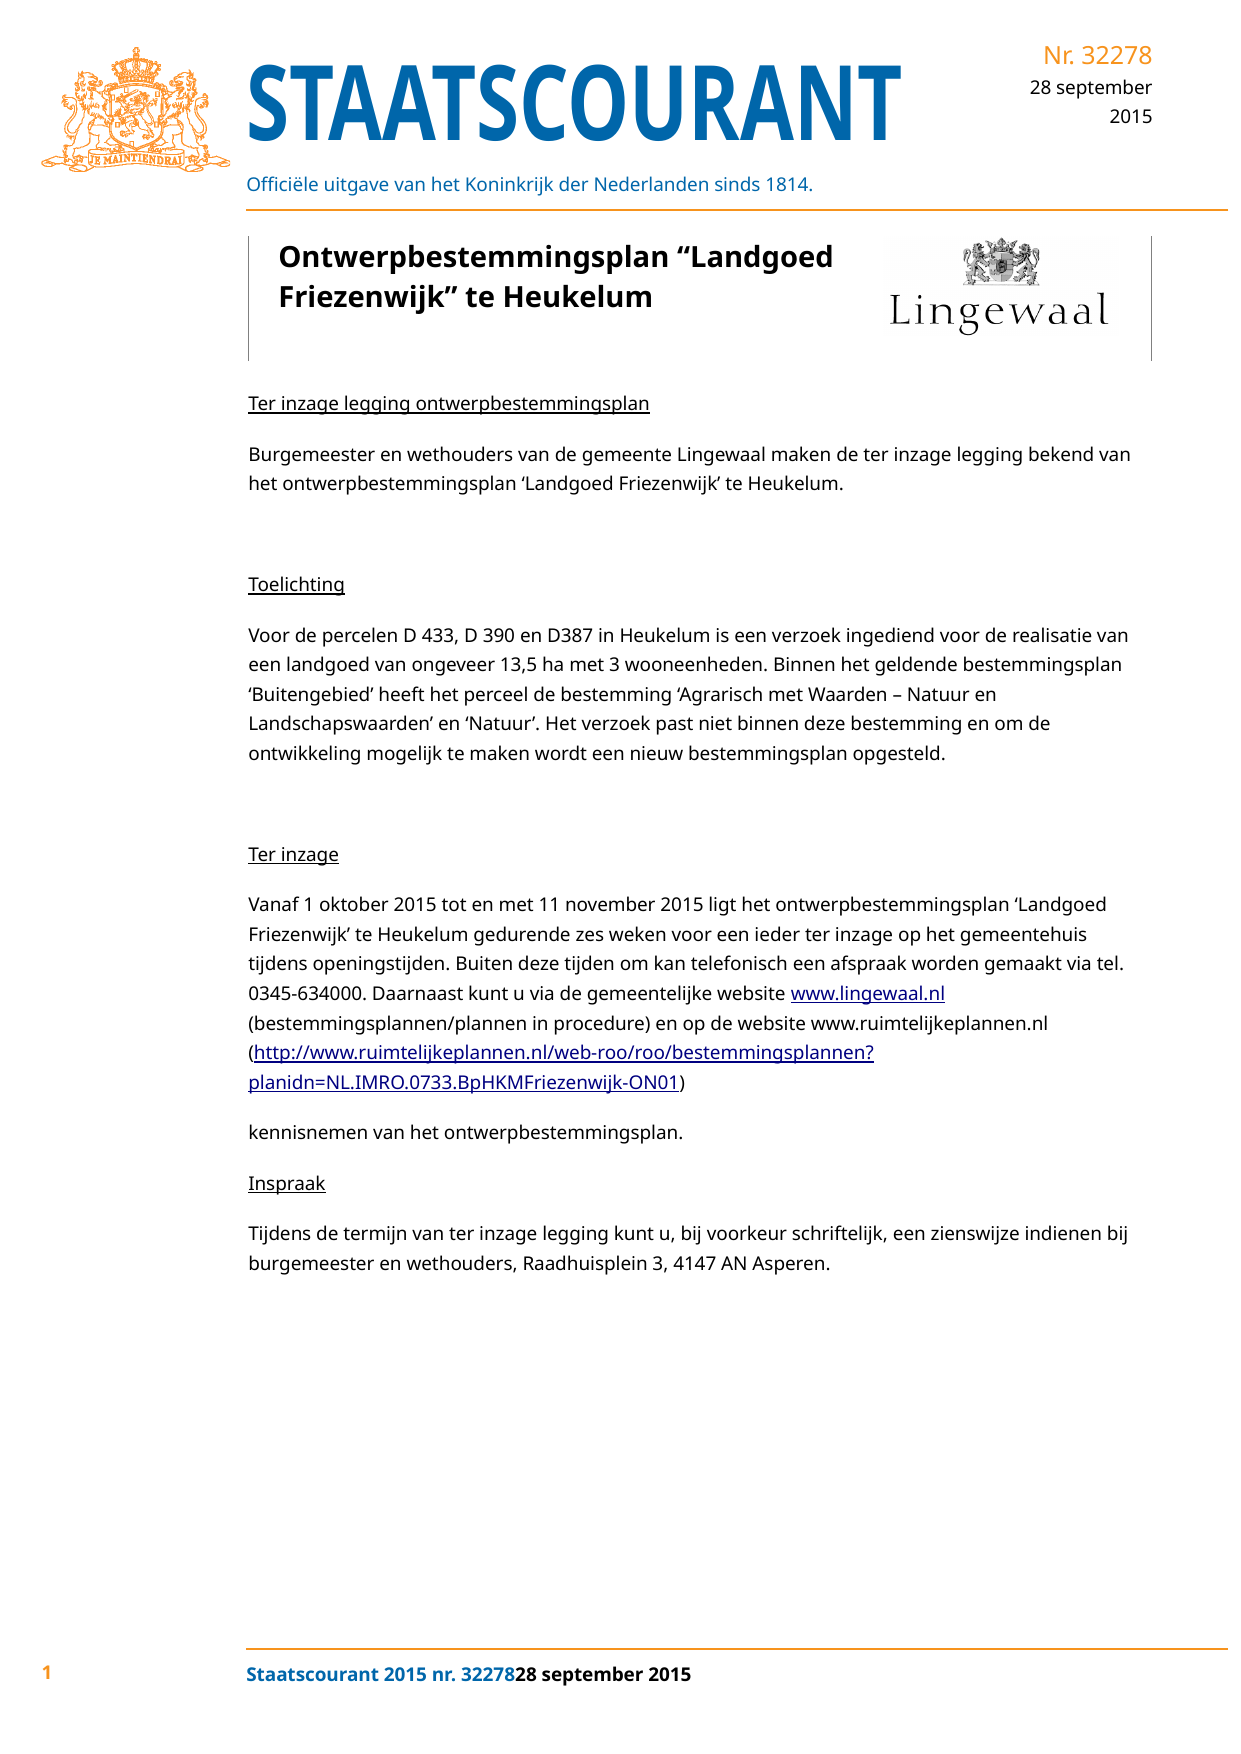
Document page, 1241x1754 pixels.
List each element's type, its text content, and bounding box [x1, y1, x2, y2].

table_header [850, 236, 1151, 361]
table_header Ontwerpbestemmingsplan “Landgoed Friezenwijk” te Heukelum [249, 236, 850, 361]
text Burgemeester en wethouders van de gemeente Lingewaal maken de ter inzage legging bekend van het ontwerpbestemmingsplan ‘Landgoed Friezenwijk’ te Heukelum. [248, 441, 1152, 496]
text Voor de percelen D 433, D 390 en D387 in Heukelum is een verzoek ingediend voor de realisatie van een landgoed van ongeveer 13,5 ha met 3 wooneenheden. Binnen het geldende bestemmingsplan ‘Buitengebied’ heeft het perceel de bestemming ‘Agrarisch met Waarden – Natuur en Landschapswaarden’ en ‘Natuur’. Het verzoek past niet binnen deze bestemming en om de ontwikkeling mogelijk te maken wordt een nieuw bestemmingsplan opgesteld. [248, 622, 1152, 766]
picture [41, 47, 231, 172]
picture [882, 236, 1119, 336]
text Inspraak [248, 1170, 1152, 1196]
text Ter inzage legging ontwerpbestemmingsplan [248, 391, 1152, 416]
text Ter inzage [248, 841, 1152, 867]
text kennisnemen van het ontwerpbestemmingsplan. [248, 1119, 1152, 1145]
text Vanaf 1 oktober 2015 tot en met 11 november 2015 ligt het ontwerpbestemmingsplan ‘Landgoed Friezenwijk’ te Heukelum gedurende zes weken voor een ieder ter inzage op het gemeentehuis tijdens openingstijden. Buiten deze tijden om kan telefonisch een afspraak worden gemaakt via tel. 0345-634000. Daarnaast kunt u via de gemeentelijke website www.lingewaal.nl (bestemmingsplannen/plannen in procedure) en op de website www.ruimtelijkeplannen.nl (http://www.ruimtelijkeplannen.nl/web-roo/roo/bestemmingsplannen?planidn=NL.IMRO.0733.BpHKMFriezenwijk-ON01) [248, 891, 1152, 1095]
text Tijdens de termijn van ter inzage legging kunt u, bij voorkeur schriftelijk, een zienswijze indienen bij burgemeester en wethouders, Raadhuisplein 3, 4147 AN Asperen. [248, 1220, 1152, 1276]
text Toelichting [248, 571, 1152, 597]
